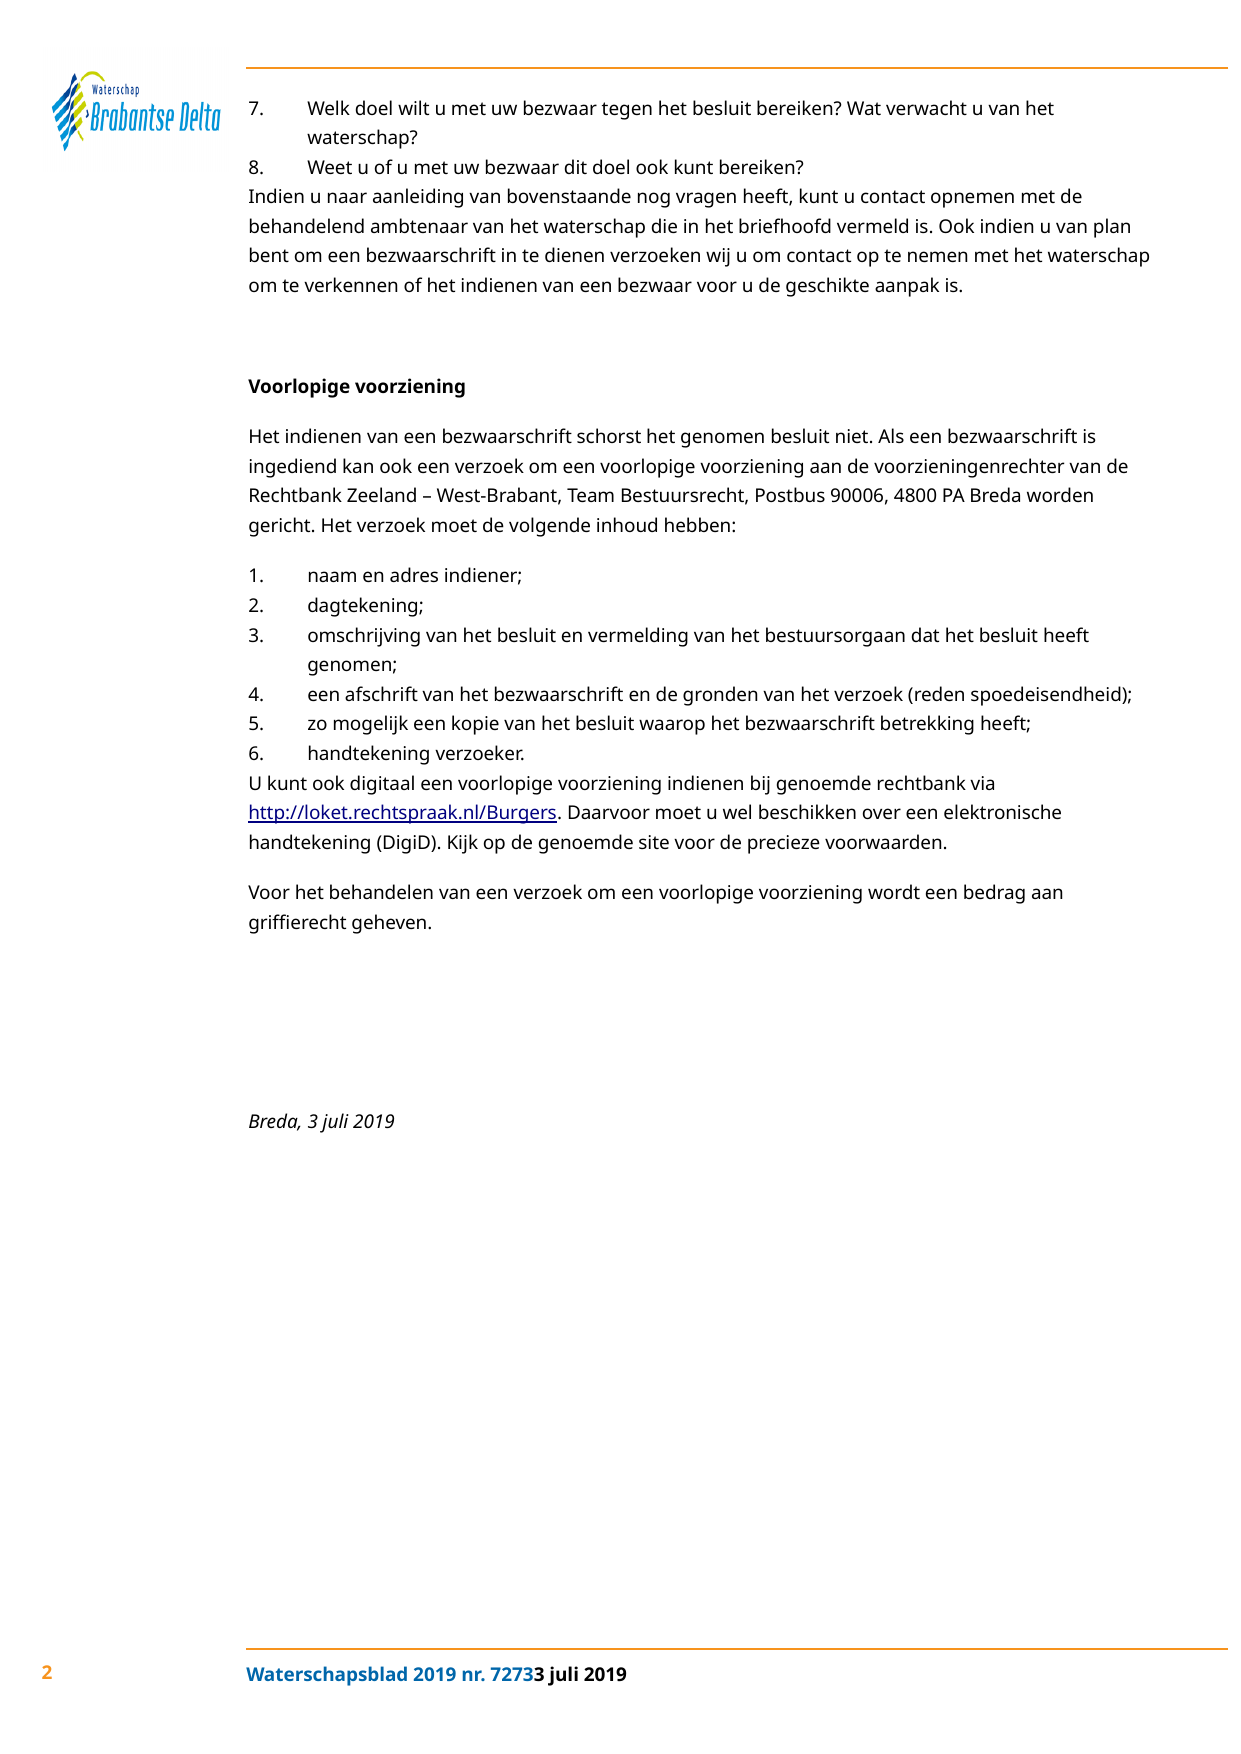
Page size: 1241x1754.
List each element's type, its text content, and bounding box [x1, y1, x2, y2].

list handtekening verzoeker. [248, 740, 1152, 766]
list Welk doel wilt u met uw bezwaar tegen het besluit bereiken? Wat verwacht u van het waterschap? [248, 95, 1152, 150]
text Indien u naar aanleiding van bovenstaande nog vragen heeft, kunt u contact opnemen met de behandelend ambtenaar van het waterschap die in het briefhoofd vermeld is. Ook indien u van plan bent om een bezwaarschrift in te dienen verzoeken wij u om contact op te nemen met het waterschap om te verkennen of het indienen van een bezwaar voor u de geschikte aanpak is. [248, 183, 1152, 298]
text Voorlopige voorziening [248, 373, 1152, 399]
list omschrijving van het besluit en vermelding van het bestuursorgaan dat het besluit heeft genomen; [248, 622, 1152, 677]
list naam en adres indiener; [248, 563, 1152, 588]
text Het indienen van een bezwaarschrift schorst het genomen besluit niet. Als een bezwaarschrift is ingediend kan ook een verzoek om een voorlopige voorziening aan de voorzieningenrechter van de Rechtbank Zeeland – West-Brabant, Team Bestuursrecht, Postbus 90006, 4800 PA Breda worden gericht. Het verzoek moet de volgende inhoud hebben: [248, 423, 1152, 538]
text Breda, 3 juli 2019 [248, 1108, 1152, 1134]
list dagtekening; [248, 592, 1152, 618]
text U kunt ook digitaal een voorlopige voorziening indienen bij genoemde rechtbank via http://loket.rechtspraak.nl/Burgers. Daarvoor moet u wel beschikken over een elektronische handtekening (DigiD). Kijk op de genoemde site voor de precieze voorwaarden. [248, 770, 1152, 855]
text Voor het behandelen van een verzoek om een voorlopige voorziening wordt een bedrag aan griffierecht geheven. [248, 879, 1152, 935]
list zo mogelijk een kopie van het besluit waarop het bezwaarschrift betrekking heeft; [248, 711, 1152, 736]
list Weet u of u met uw bezwaar dit doel ook kunt bereiken? [248, 154, 1152, 180]
picture [41, 47, 231, 172]
list een afschrift van het bezwaarschrift en de gronden van het verzoek (reden spoedeisendheid); [248, 681, 1152, 707]
